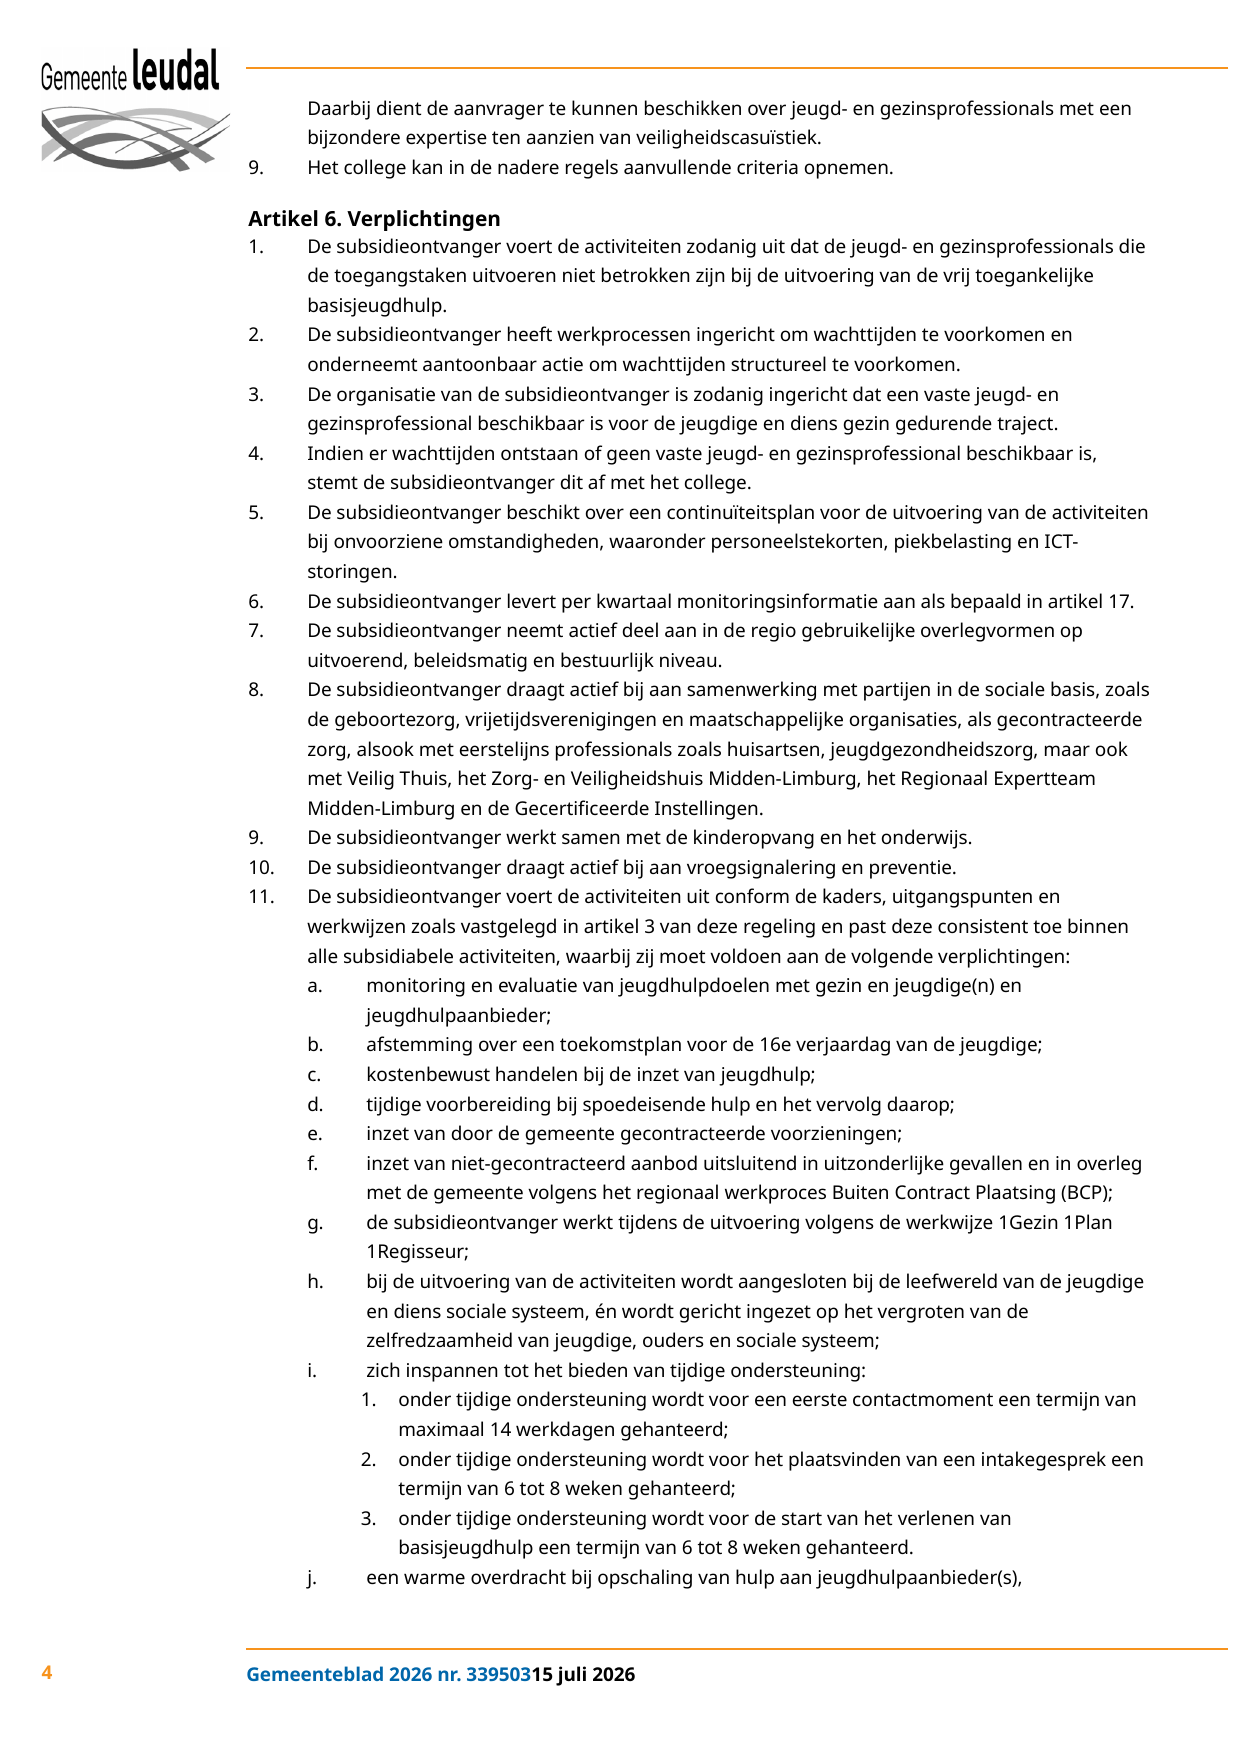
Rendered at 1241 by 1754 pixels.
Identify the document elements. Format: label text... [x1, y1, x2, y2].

list De subsidieontvanger voert de activiteiten zodanig uit dat de jeugd- en gezinsprofessionals die de toegangstaken uitvoeren niet betrokken zijn bij de uitvoering van de vrij toegankelijke basisjeugdhulp. [248, 233, 1152, 318]
picture [41, 47, 231, 172]
list afstemming over een toekomstplan voor de 16e verjaardag van de jeugdige; [307, 1032, 1152, 1057]
list De subsidieontvanger heeft werkprocessen ingericht om wachttijden te voorkomen en onderneemt aantoonbaar actie om wachttijden structureel te voorkomen. [248, 322, 1152, 377]
list onder tijdige ondersteuning wordt voor een eerste contactmoment een termijn van maximaal 14 werkdagen gehanteerd; [361, 1387, 1152, 1442]
list Daarbij dient de aanvrager te kunnen beschikken over jeugd- en gezinsprofessionals met een bijzondere expertise ten aanzien van veiligheidscasuïstiek. [248, 95, 1152, 150]
list De subsidieontvanger draagt actief bij aan vroegsignalering en preventie. [248, 854, 1152, 880]
list onder tijdige ondersteuning wordt voor de start van het verlenen van basisjeugdhulp een termijn van 6 tot 8 weken gehanteerd. [361, 1505, 1152, 1560]
list een warme overdracht bij opschaling van hulp aan jeugdhulpaanbieder(s), [307, 1564, 1152, 1590]
list De subsidieontvanger draagt actief bij aan samenwerking met partijen in de sociale basis, zoals de geboortezorg, vrijetijdsverenigingen en maatschappelijke organisaties, als gecontracteerde zorg, alsook met eerstelijns professionals zoals huisartsen, jeugdgezondheidszorg, maar ook met Veilig Thuis, het Zorg- en Veiligheidshuis Midden-Limburg, het Regionaal Expertteam Midden-Limburg en de Gecertificeerde Instellingen. [248, 677, 1152, 821]
list bij de uitvoering van de activiteiten wordt aangesloten bij de leefwereld van de jeugdige en diens sociale systeem, én wordt gericht ingezet op het vergroten van de zelfredzaamheid van jeugdige, ouders en sociale systeem; [307, 1268, 1152, 1353]
list onder tijdige ondersteuning wordt voor het plaatsvinden van een intakegesprek een termijn van 6 tot 8 weken gehanteerd; [361, 1446, 1152, 1501]
list monitoring en evaluatie van jeugdhulpdoelen met gezin en jeugdige(n) en jeugdhulpaanbieder; [307, 972, 1152, 1028]
list Het college kan in de nadere regels aanvullende criteria opnemen. [248, 154, 1152, 180]
list zich inspannen tot het bieden van tijdige ondersteuning: [307, 1357, 1152, 1383]
list De subsidieontvanger voert de activiteiten uit conform de kaders, uitgangspunten en werkwijzen zoals vastgelegd in artikel 3 van deze regeling en past deze consistent toe binnen alle subsidiabele activiteiten, waarbij zij moet voldoen aan de volgende verplichtingen: [248, 884, 1152, 968]
list De subsidieontvanger neemt actief deel aan in de regio gebruikelijke overlegvormen op uitvoerend, beleidsmatig en bestuurlijk niveau. [248, 617, 1152, 673]
list De subsidieontvanger levert per kwartaal monitoringsinformatie aan als bepaald in artikel 17. [248, 588, 1152, 613]
list De subsidieontvanger beschikt over een continuïteitsplan voor de uitvoering van de activiteiten bij onvoorziene omstandigheden, waaronder personeelstekorten, piekbelasting en ICT-storingen. [248, 499, 1152, 584]
list de subsidieontvanger werkt tijdens de uitvoering volgens de werkwijze 1Gezin 1Plan 1Regisseur; [307, 1209, 1152, 1264]
list inzet van door de gemeente gecontracteerde voorzieningen; [307, 1120, 1152, 1146]
list tijdige voorbereiding bij spoedeisende hulp en het vervolg daarop; [307, 1091, 1152, 1116]
list kostenbewust handelen bij de inzet van jeugdhulp; [307, 1061, 1152, 1087]
list inzet van niet-gecontracteerd aanbod uitsluitend in uitzonderlijke gevallen en in overleg met de gemeente volgens het regionaal werkproces Buiten Contract Plaatsing (BCP); [307, 1150, 1152, 1205]
text Artikel 6. Verplichtingen [248, 204, 1152, 233]
list De subsidieontvanger werkt samen met de kinderopvang en het onderwijs. [248, 824, 1152, 850]
list Indien er wachttijden ontstaan of geen vaste jeugd- en gezinsprofessional beschikbaar is, stemt de subsidieontvanger dit af met het college. [248, 440, 1152, 495]
list De organisatie van de subsidieontvanger is zodanig ingericht dat een vaste jeugd- en gezinsprofessional beschikbaar is voor de jeugdige en diens gezin gedurende traject. [248, 381, 1152, 436]
